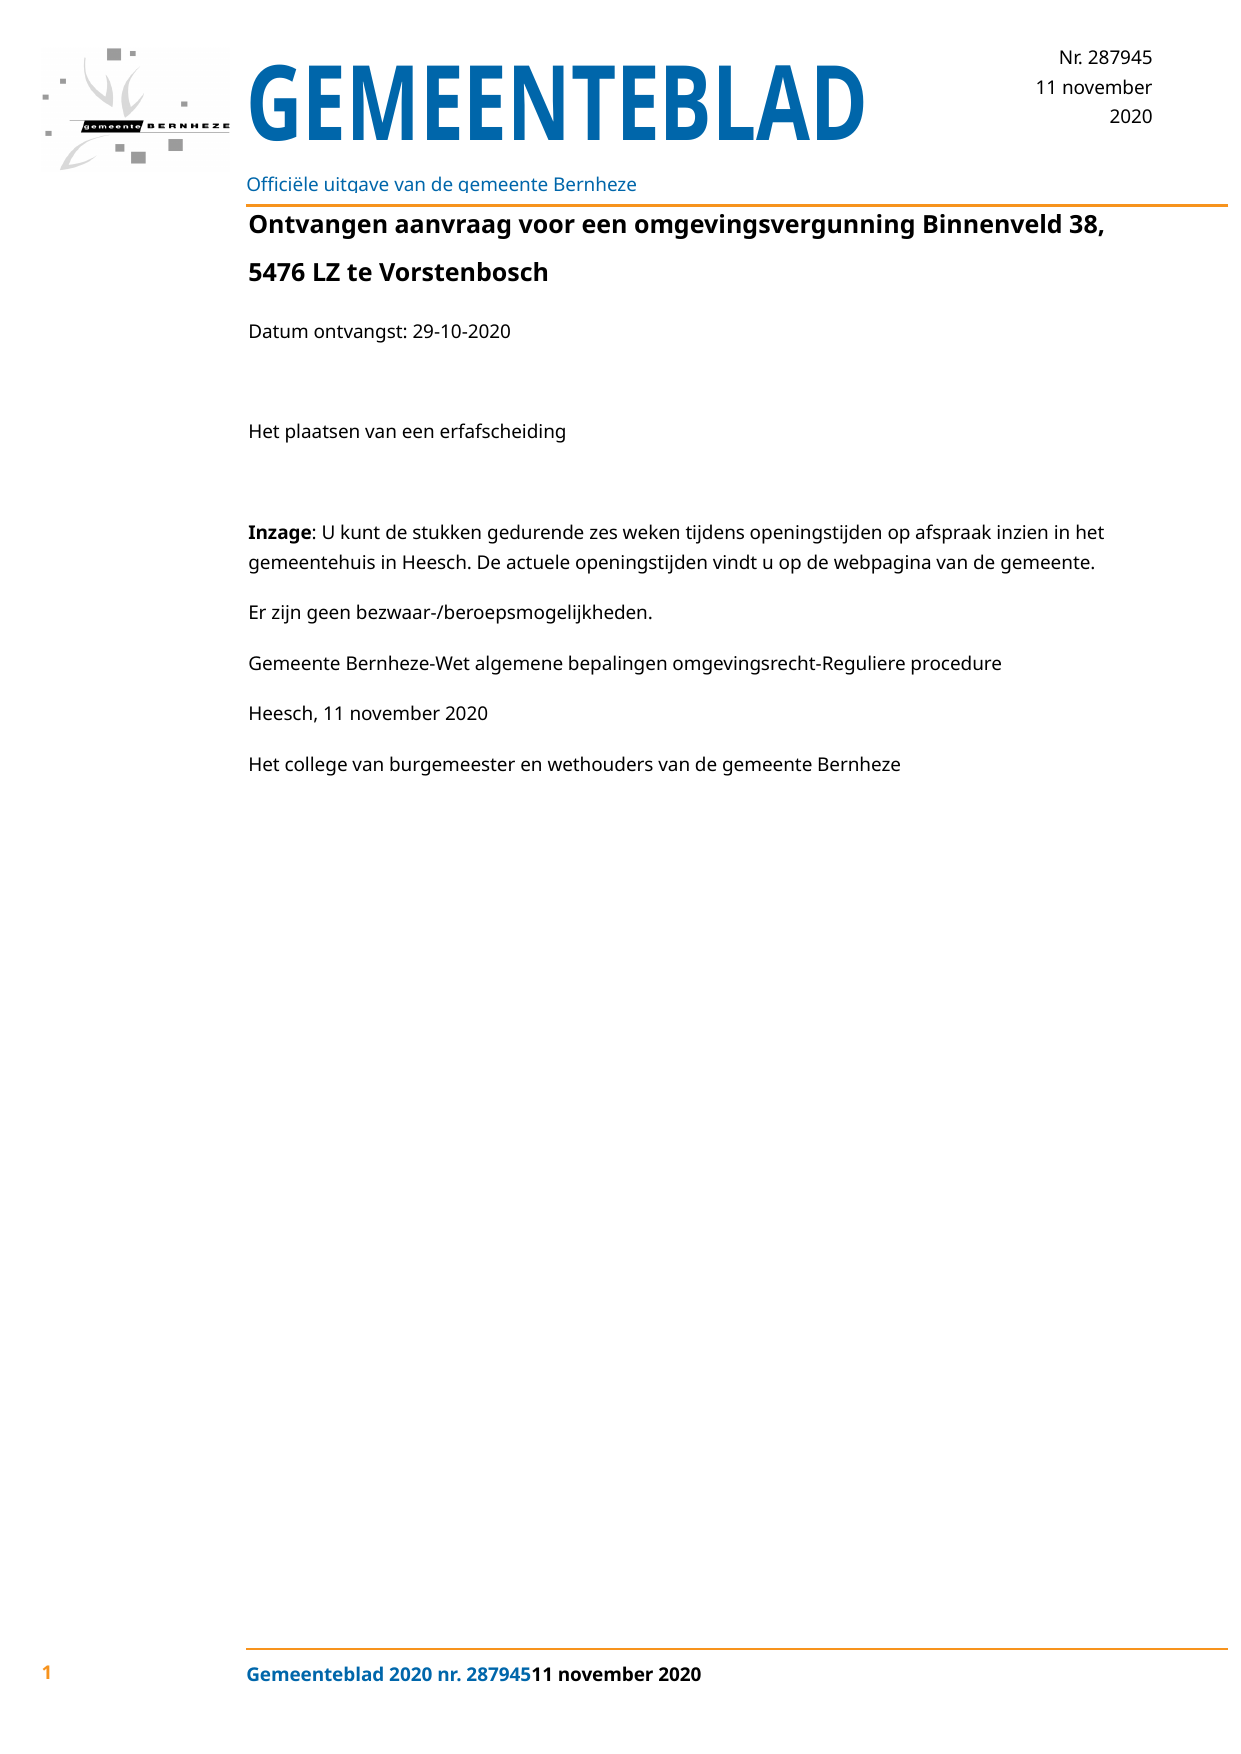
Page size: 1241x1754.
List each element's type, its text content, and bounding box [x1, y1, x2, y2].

text Het college van burgemeester en wethouders van de gemeente Bernheze [248, 751, 1152, 777]
text Datum ontvangst: 29-10-2020 [248, 318, 1152, 344]
text Heesch, 11 november 2020 [248, 700, 1152, 726]
text Het plaatsen van een erfafscheiding [248, 419, 1152, 444]
picture [41, 47, 231, 172]
text Ontvangen aanvraag voor een omgevingsvergunning Binnenveld 38, 5476 LZ te Vorstenbosch [248, 207, 1152, 288]
text Inzage: U kunt de stukken gedurende zes weken tijdens openingstijden op afspraak inzien in het gemeentehuis in Heesch. De actuele openingstijden vindt u op de webpagina van de gemeente. [248, 519, 1152, 575]
text Gemeente Bernheze-Wet algemene bepalingen omgevingsrecht-Reguliere procedure [248, 650, 1152, 676]
text Er zijn geen bezwaar-/beroepsmogelijkheden. [248, 599, 1152, 625]
